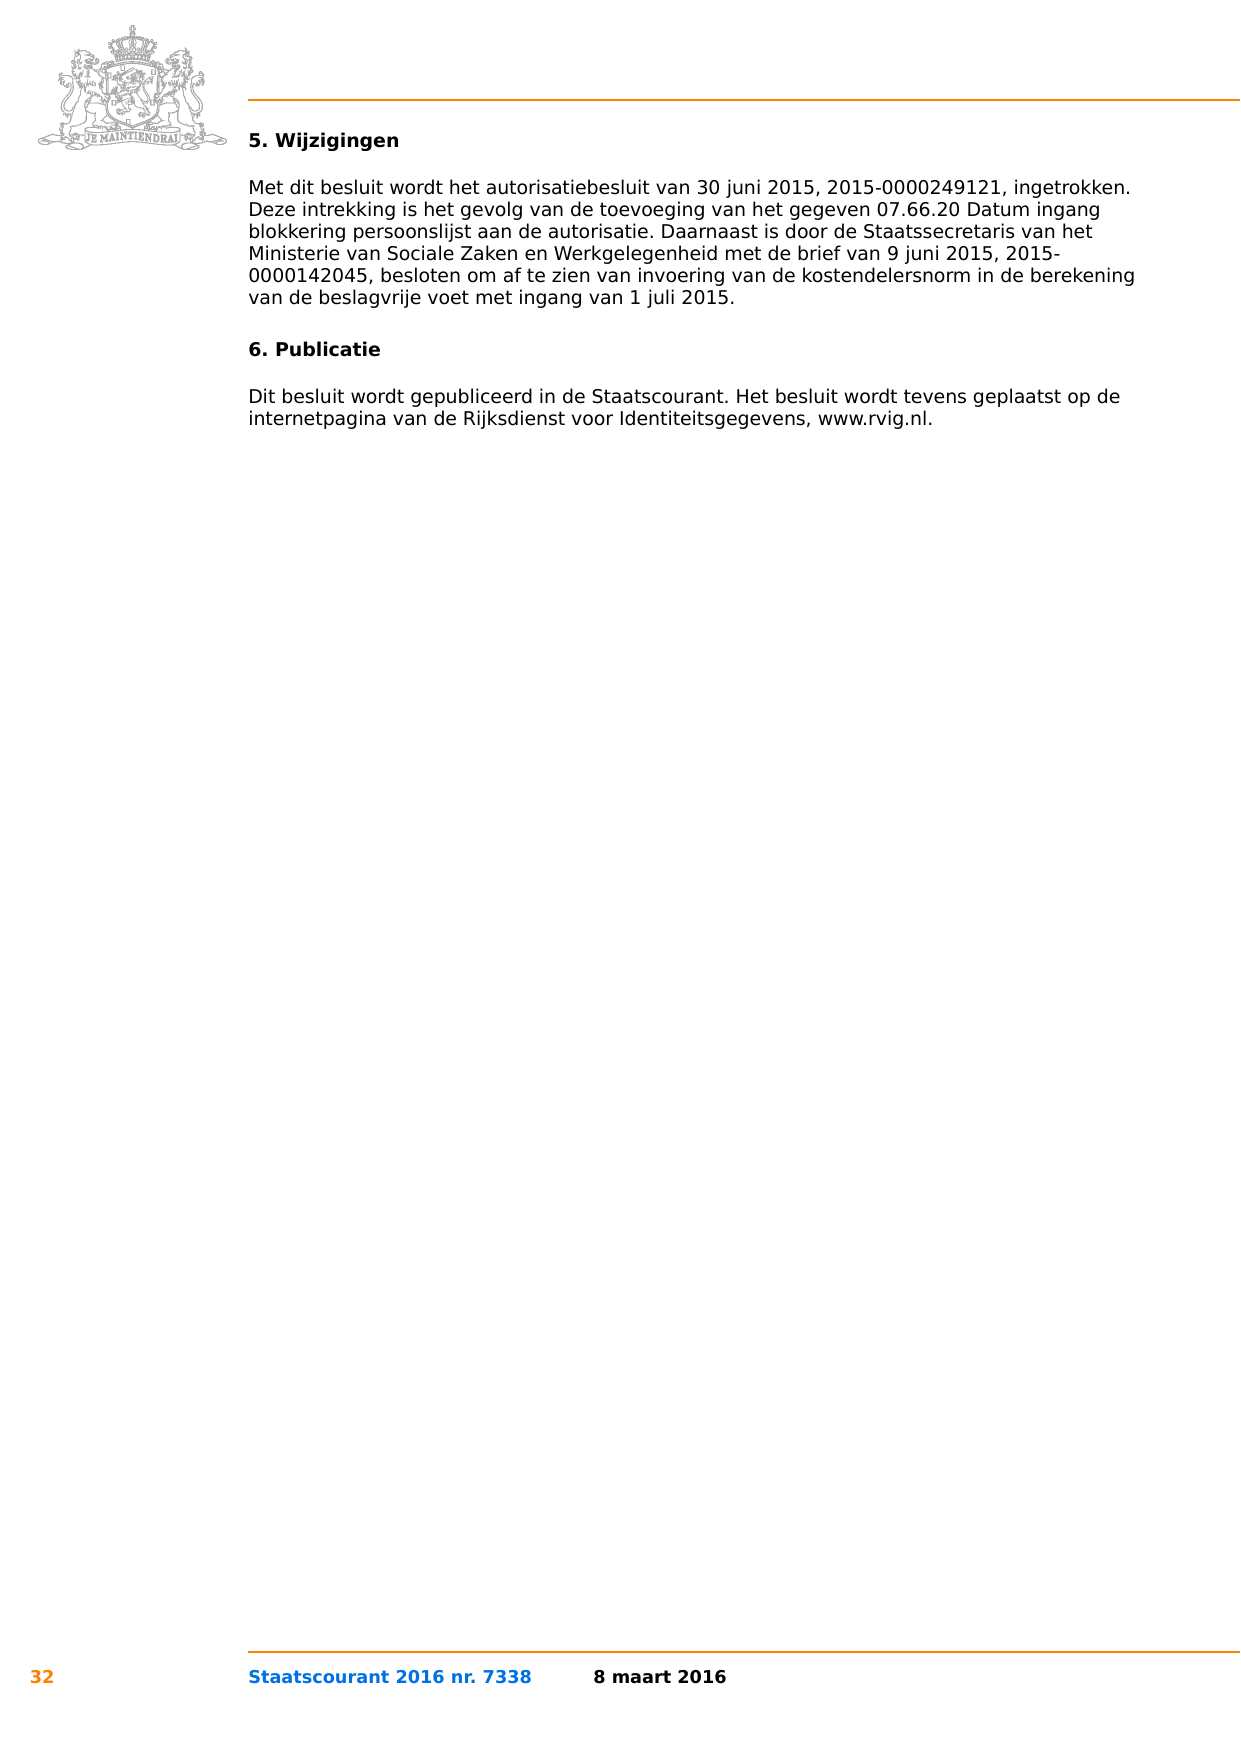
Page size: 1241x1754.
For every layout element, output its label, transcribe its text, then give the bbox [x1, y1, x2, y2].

picture [38, 25, 227, 150]
text Met dit besluit wordt het autorisatiebesluit van 30 juni 2015, 2015-0000249121, ingetrokken. Deze intrekking is het gevolg van de toevoeging van het gegeven 07.66.20 Datum ingang blokkering persoonslijst aan de autorisatie. Daarnaast is door de Staatssecretaris van het Ministerie van Sociale Zaken en Werkgelegenheid met de brief van 9 juni 2015, 2015-0000142045, besloten om af te zien van invoering van de kostendelersnorm in de berekening van de beslagvrije voet met ingang van 1 juli 2015. [248, 177, 1163, 309]
subtitle 5. Wijzigingen [248, 130, 1163, 152]
text Dit besluit wordt gepubliceerd in de Staatscourant. Het besluit wordt tevens geplaatst op de internetpagina van de Rijksdienst voor Identiteitsgegevens, www.rvig.nl. [248, 386, 1163, 430]
subtitle 6. Publicatie [248, 339, 1163, 361]
